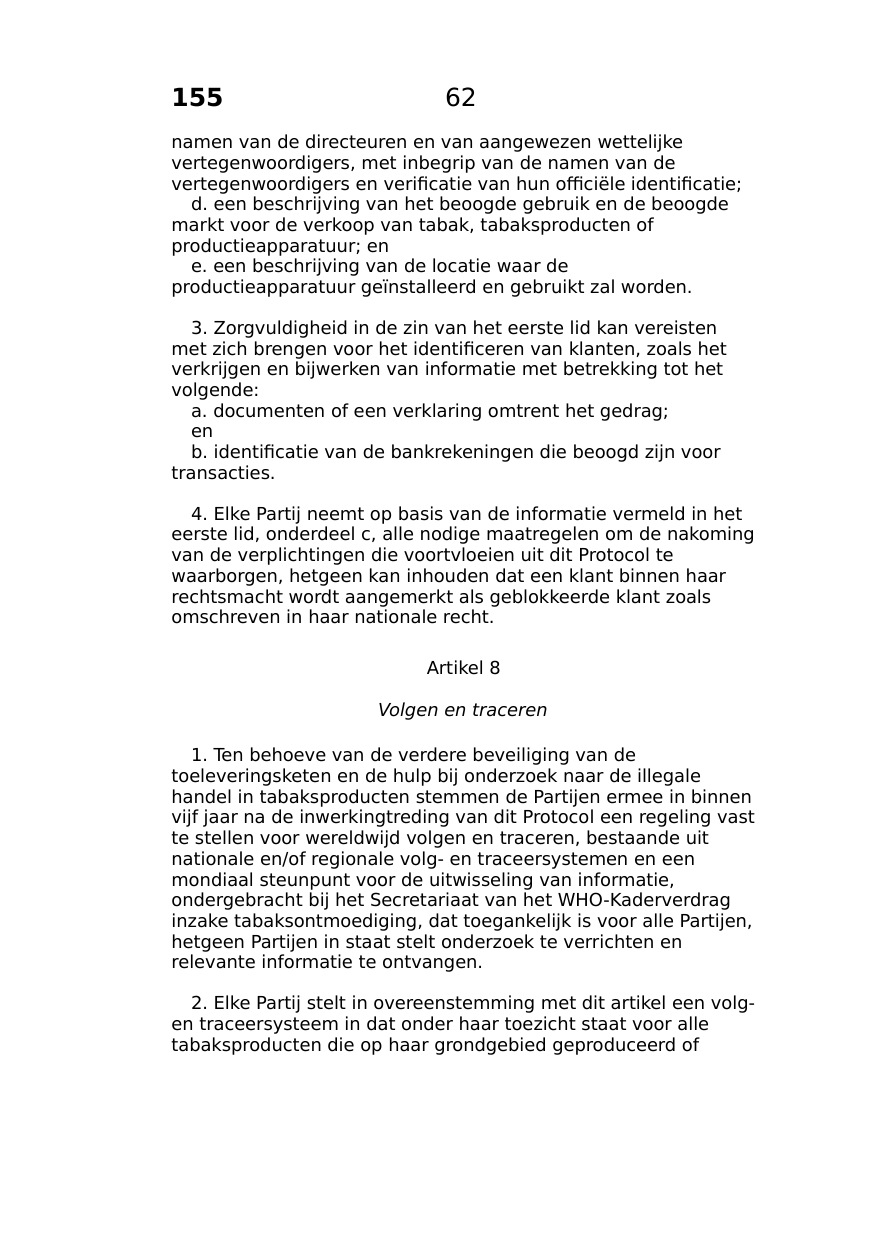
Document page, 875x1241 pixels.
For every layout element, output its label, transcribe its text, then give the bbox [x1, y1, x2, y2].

text b. identificatie van de bankrekeningen die beoogd zijn voor transacties. [171, 442, 756, 483]
subtitle Artikel 8 Volgen en traceren [171, 658, 756, 720]
text 2. Elke Partij stelt in overeenstemming met dit artikel een volg- en traceersysteem in dat onder haar toezicht staat voor alle tabaksproducten die op haar grondgebied geproduceerd of [171, 993, 756, 1055]
text d. een beschrijving van het beoogde gebruik en de beoogde markt voor de verkoop van tabak, tabaksproducten of productieapparatuur; en [171, 194, 756, 256]
text namen van de directeuren en van aangewezen wettelijke vertegenwoordigers, met inbegrip van de namen van de vertegenwoordigers en verificatie van hun officiële identificatie; [171, 132, 756, 194]
text 1. Ten behoeve van de verdere beveiliging van de toeleveringsketen en de hulp bij onderzoek naar de illegale handel in tabaksproducten stemmen de Partijen ermee in binnen vijf jaar na de inwerkingtreding van dit Protocol een regeling vast te stellen voor wereldwijd volgen en traceren, bestaande uit nationale en/of regionale volg- en traceersystemen en een mondiaal steunpunt voor de uitwisseling van informatie, ondergebracht bij het Secretariaat van het WHO-Kaderverdrag inzake tabaksontmoediging, dat toegankelijk is voor alle Partijen, hetgeen Partijen in staat stelt onderzoek te verrichten en relevante informatie te ontvangen. [171, 745, 756, 973]
text e. een beschrijving van de locatie waar de productieapparatuur geïnstalleerd en gebruikt zal worden. [171, 256, 756, 298]
text 4. Elke Partij neemt op basis van de informatie vermeld in het eerste lid, onderdeel c, alle nodige maatregelen om de nakoming van de verplichtingen die voortvloeien uit dit Protocol te waarborgen, hetgeen kan inhouden dat een klant binnen haar rechtsmacht wordt aangemerkt als geblokkeerde klant zoals omschreven in haar nationale recht. [171, 503, 756, 628]
text 3. Zorgvuldigheid in de zin van het eerste lid kan vereisten met zich brengen voor het identificeren van klanten, zoals het verkrijgen en bijwerken van informatie met betrekking tot het volgende: [171, 318, 756, 401]
text en [171, 421, 756, 442]
text a. documenten of een verklaring omtrent het gedrag; [171, 401, 756, 421]
